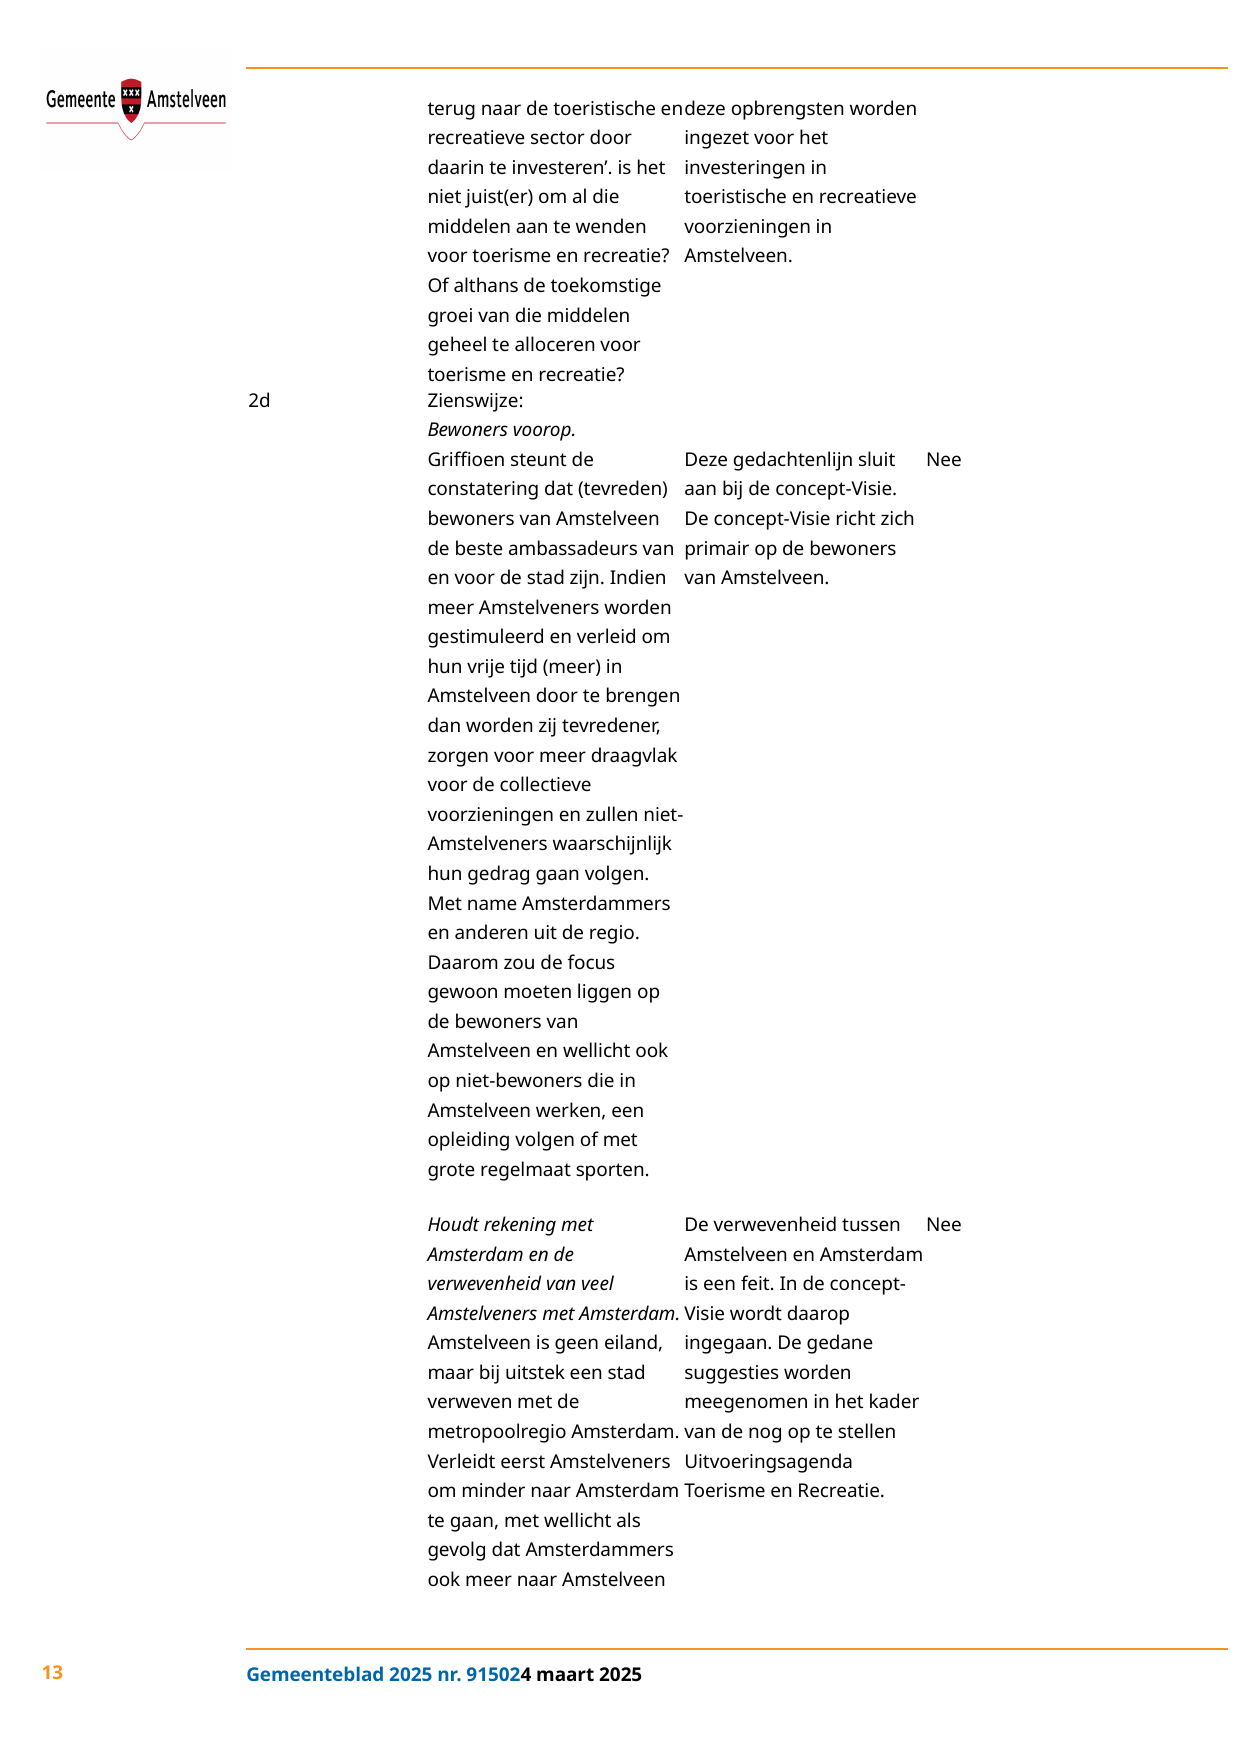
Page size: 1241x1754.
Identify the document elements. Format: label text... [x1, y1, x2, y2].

table_cell 2d [248, 387, 427, 1592]
table_cell Houdt rekening met Amsterdam en de verwevenheid van veel Amstelveners met Amsterdam. Amstelveen is geen eiland, maar bij uitstek een stad verweven met de metropoolregio Amsterdam. Verleidt eerst Amstelveners om minder naar Amsterdam te gaan, met wellicht als gevolg dat Amsterdammers ook meer naar Amstelveen [427, 1211, 684, 1592]
picture [41, 47, 231, 172]
table_cell Nee [926, 387, 1152, 1211]
table_header deze opbrengsten worden ingezet voor het investeringen in toeristische en recreatieve voorzieningen in Amstelveen. [684, 95, 926, 387]
table_cell Deze gedachtenlijn sluit aan bij de concept-Visie. De concept-Visie richt zich primair op de bewoners van Amstelveen. [684, 387, 926, 1211]
table_cell Zienswijze: Bewoners voorop. Griffioen steunt de constatering dat (tevreden) bewoners van Amstelveen de beste ambassadeurs van en voor de stad zijn. Indien meer Amstelveners worden gestimuleerd en verleid om hun vrije tijd (meer) in Amstelveen door te brengen dan worden zij tevredener, zorgen voor meer draagvlak voor de collectieve voorzieningen en zullen niet-Amstelveners waarschijnlijk hun gedrag gaan volgen. Met name Amsterdammers en anderen uit de regio. Daarom zou de focus gewoon moeten liggen op de bewoners van Amstelveen en wellicht ook op niet-bewoners die in Amstelveen werken, een opleiding volgen of met grote regelmaat sporten. [427, 387, 684, 1211]
table_cell Nee [926, 1211, 1152, 1592]
table_header terug naar de toeristische en recreatieve sector door daarin te investeren’. is het niet juist(er) om al die middelen aan te wenden voor toerisme en recreatie? Of althans de toekomstige groei van die middelen geheel te alloceren voor toerisme en recreatie? [427, 95, 684, 387]
table_cell De verwevenheid tussen Amstelveen en Amsterdam is een feit. In de concept-Visie wordt daarop ingegaan. De gedane suggesties worden meegenomen in het kader van de nog op te stellen Uitvoeringsagenda Toerisme en Recreatie. [684, 1211, 926, 1592]
table_header [248, 95, 427, 387]
table_header [926, 95, 1152, 387]
